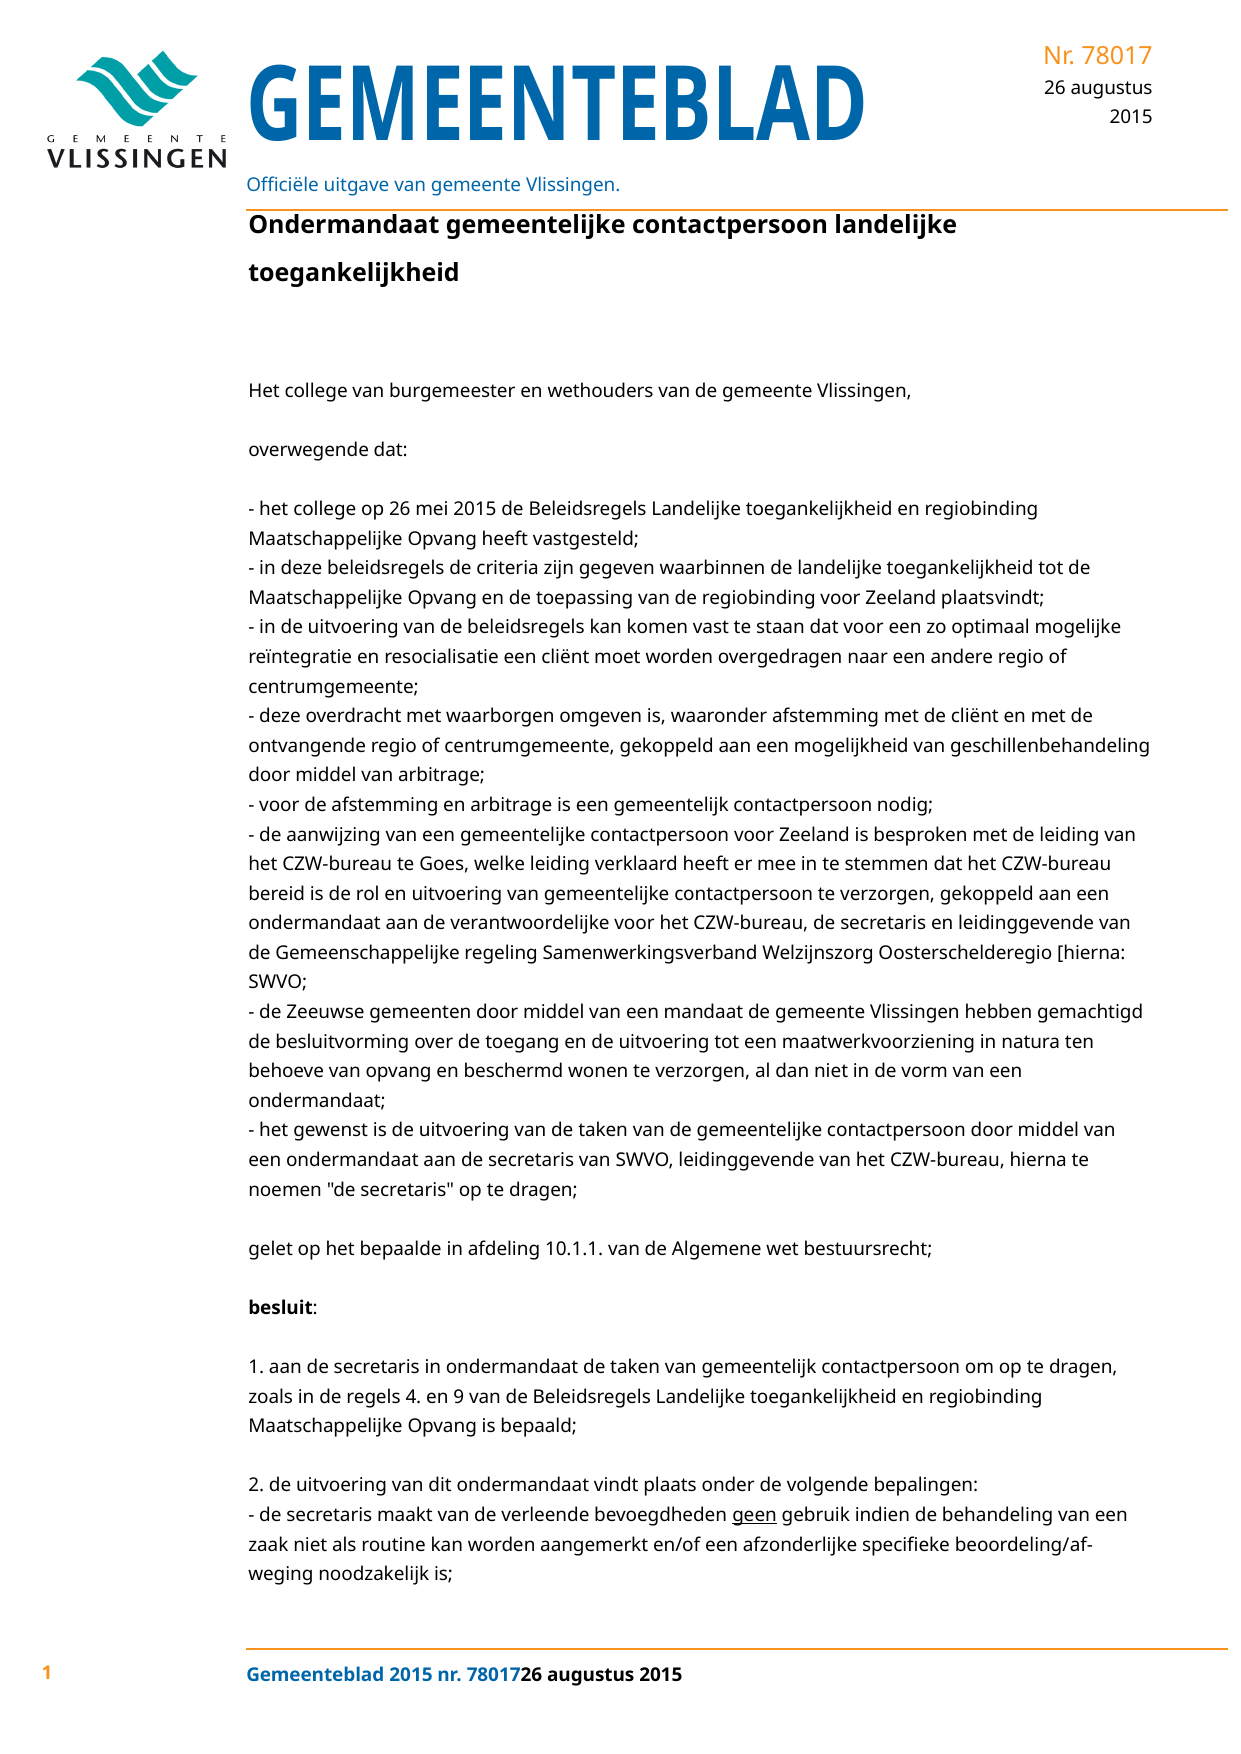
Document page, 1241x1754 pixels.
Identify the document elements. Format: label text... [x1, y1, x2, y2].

text Ondermandaat gemeentelijke contactpersoon landelijke toegankelijkheid [248, 211, 1152, 288]
text Het college van burgemeester en wethouders van de gemeente Vlissingen, [248, 377, 1152, 403]
text besluit: [248, 1294, 1152, 1320]
text - de aanwijzing van een gemeentelijke contactpersoon voor Zeeland is besproken met de leiding van het CZW-bureau te Goes, welke leiding verklaard heeft er mee in te stemmen dat het CZW-bureau bereid is de rol en uitvoering van gemeentelijke contactpersoon te verzorgen, gekoppeld aan een ondermandaat aan de verantwoordelijke voor het CZW-bureau, de secretaris en leidinggevende van de Gemeenschappelijke regeling Samenwerkings­ver­band Welzijnszorg Oosterschelderegio [hierna: SWVO; [248, 821, 1152, 994]
text - voor de afstemming en arbitrage is een gemeentelijk contactpersoon nodig; [248, 791, 1152, 817]
text - het college op 26 mei 2015 de Beleidsregels Landelijke toegankelijkheid en regiobinding Maatschappelijke Opvang heeft vastgesteld; [248, 495, 1152, 551]
text - het gewenst is de uitvoering van de taken van de gemeentelijke contactpersoon door middel van een ondermandaat aan de secretaris van SWVO, leidinggevende van het CZW-bureau, hierna te noemen "de secre­taris" op te dragen; [248, 1117, 1152, 1202]
text 2. de uitvoering van dit ondermandaat vindt plaats onder de volgende bepalingen: [248, 1472, 1152, 1497]
text - in de uitvoering van de beleidsregels kan komen vast te staan dat voor een zo optimaal mogelijke reïntegratie en resocialisatie een cliënt moet worden overgedragen naar een andere regio of centrumgemeente; [248, 614, 1152, 699]
text overwegende dat: [248, 436, 1152, 462]
text gelet op het bepaalde in afdeling 10.1.1. van de Algemene wet bestuursrecht; [248, 1235, 1152, 1261]
text - deze overdracht met waarborgen omgeven is, waaronder afstemming met de cliënt en met de ontvangende regio of centrumgemeente, gekoppeld aan een mogelijkheid van geschillenbehandeling door middel van arbitrage; [248, 702, 1152, 787]
text - de Zeeuwse gemeenten door middel van een mandaat de gemeente Vlissingen hebben gemachtigd de besluitvorming over de toegang en de uitvoering tot een maatwerkvoorziening in natura ten behoeve van opvang en beschermd wonen te verzorgen, al dan niet in de vorm van een ondermandaat; [248, 998, 1152, 1113]
picture [41, 47, 231, 172]
text - in deze beleidsregels de criteria zijn gegeven waarbinnen de landelijke toegankelijkheid tot de Maatschappelijke Opvang en de toepassing van de regiobinding voor Zeeland plaats­vindt; [248, 554, 1152, 610]
text - de secretaris maakt van de verleende bevoegdheden geen gebruik indien de behandeling van een zaak niet als routine kan worden aangemerkt en/of een afzonderlijke specifieke beoordeling/­af­weging noodzakelijk is; [248, 1501, 1152, 1586]
text 1. aan de secretaris in ondermandaat de taken van gemeentelijk contactpersoon om op te dragen, zoals in de regels 4. en 9 van de Beleidsregels Landelijke toegankelijkheid en regiobinding Maatschappelijke Opvang is bepaald; [248, 1353, 1152, 1438]
